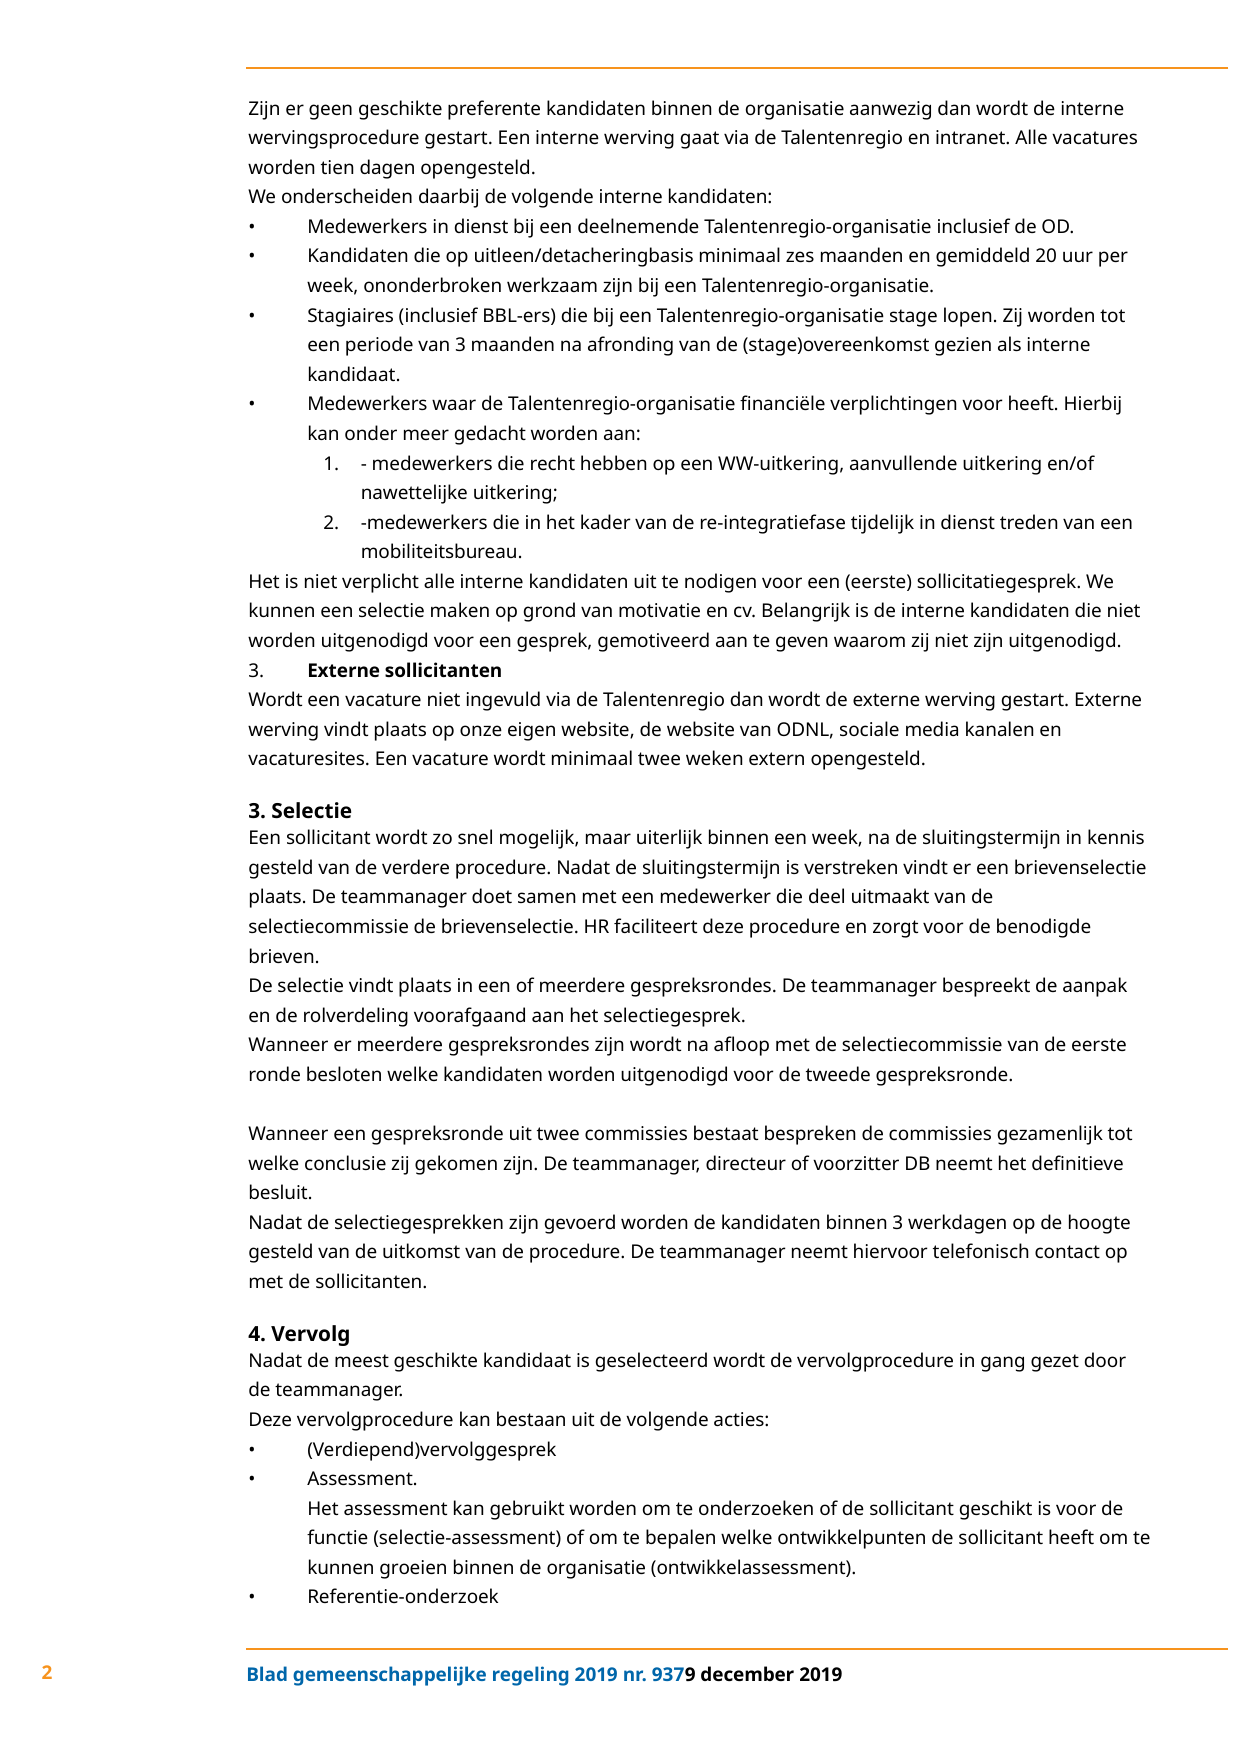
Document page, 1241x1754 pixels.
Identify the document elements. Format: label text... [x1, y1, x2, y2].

text 3. Selectie [248, 796, 1152, 824]
text Wanneer er meerdere gespreksrondes zijn wordt na afloop met de selectiecommissie van de eerste ronde besloten welke kandidaten worden uitgenodigd voor de tweede gespreksronde. [248, 1032, 1152, 1087]
list Referentie-onderzoek [248, 1584, 1152, 1609]
text Nadat de selectiegesprekken zijn gevoerd worden de kandidaten binnen 3 werkdagen op de hoogte gesteld van de uitkomst van de procedure. De teammanager neemt hiervoor telefonisch contact op met de sollicitanten. [248, 1209, 1152, 1294]
text Wanneer een gespreksronde uit twee commissies bestaat bespreken de commissies gezamenlijk tot welke conclusie zij gekomen zijn. De teammanager, directeur of voorzitter DB neemt het definitieve besluit. [248, 1120, 1152, 1205]
list Assessment. [248, 1465, 1152, 1491]
list Externe sollicitanten [248, 657, 1152, 683]
text Deze vervolgprocedure kan bestaan uit de volgende acties: [248, 1406, 1152, 1432]
list Medewerkers in dienst bij een deelnemende Talentenregio-organisatie inclusief de OD. [248, 213, 1152, 239]
list Medewerkers waar de Talentenregio-organisatie financiële verplichtingen voor heeft. Hierbij kan onder meer gedacht worden aan: [248, 391, 1152, 446]
list Kandidaten die op uitleen/detacheringbasis minimaal zes maanden en gemiddeld 20 uur per week, ononderbroken werkzaam zijn bij een Talentenregio-organisatie. [248, 243, 1152, 298]
picture [41, 47, 231, 172]
text 4. Vervolg [248, 1319, 1152, 1347]
text Nadat de meest geschikte kandidaat is geselecteerd wordt de vervolgprocedure in gang gezet door de teammanager. [248, 1347, 1152, 1402]
text Het is niet verplicht alle interne kandidaten uit te nodigen voor een (eerste) sollicitatiegesprek. We kunnen een selectie maken op grond van motivatie en cv. Belangrijk is de interne kandidaten die niet worden uitgenodigd voor een gesprek, gemotiveerd aan te geven waarom zij niet zijn uitgenodigd. [248, 568, 1152, 653]
list Stagiaires (inclusief BBL-ers) die bij een Talentenregio-organisatie stage lopen. Zij worden tot een periode van 3 maanden na afronding van de (stage)overeenkomst gezien als interne kandidaat. [248, 302, 1152, 387]
text Een sollicitant wordt zo snel mogelijk, maar uiterlijk binnen een week, na de sluitingstermijn in kennis gesteld van de verdere procedure. Nadat de sluitingstermijn is verstreken vindt er een brievenselectie plaats. De teammanager doet samen met een medewerker die deel uitmaakt van de selectiecommissie de brievenselectie. HR faciliteert deze procedure en zorgt voor de benodigde brieven. [248, 824, 1152, 968]
list - medewerkers die recht hebben op een WW-uitkering, aanvullende uitkering en/of nawettelijke uitkering; [323, 450, 1152, 505]
text We onderscheiden daarbij de volgende interne kandidaten: [248, 183, 1152, 209]
list Het assessment kan gebruikt worden om te onderzoeken of de sollicitant geschikt is voor de functie (selectie-assessment) of om te bepalen welke ontwikkelpunten de sollicitant heeft om te kunnen groeien binnen de organisatie (ontwikkelassessment). [248, 1495, 1152, 1580]
list -medewerkers die in het kader van de re-integratiefase tijdelijk in dienst treden van een mobiliteitsbureau. [323, 509, 1152, 564]
list (Verdiepend)vervolggesprek [248, 1436, 1152, 1462]
text De selectie vindt plaats in een of meerdere gespreksrondes. De teammanager bespreekt de aanpak en de rolverdeling voorafgaand aan het selectiegesprek. [248, 972, 1152, 1028]
text Wordt een vacature niet ingevuld via de Talentenregio dan wordt de externe werving gestart. Externe werving vindt plaats op onze eigen website, de website van ODNL, sociale media kanalen en vacaturesites. Een vacature wordt minimaal twee weken extern opengesteld. [248, 686, 1152, 771]
text Zijn er geen geschikte preferente kandidaten binnen de organisatie aanwezig dan wordt de interne wervingsprocedure gestart. Een interne werving gaat via de Talentenregio en intranet. Alle vacatures worden tien dagen opengesteld. [248, 95, 1152, 180]
